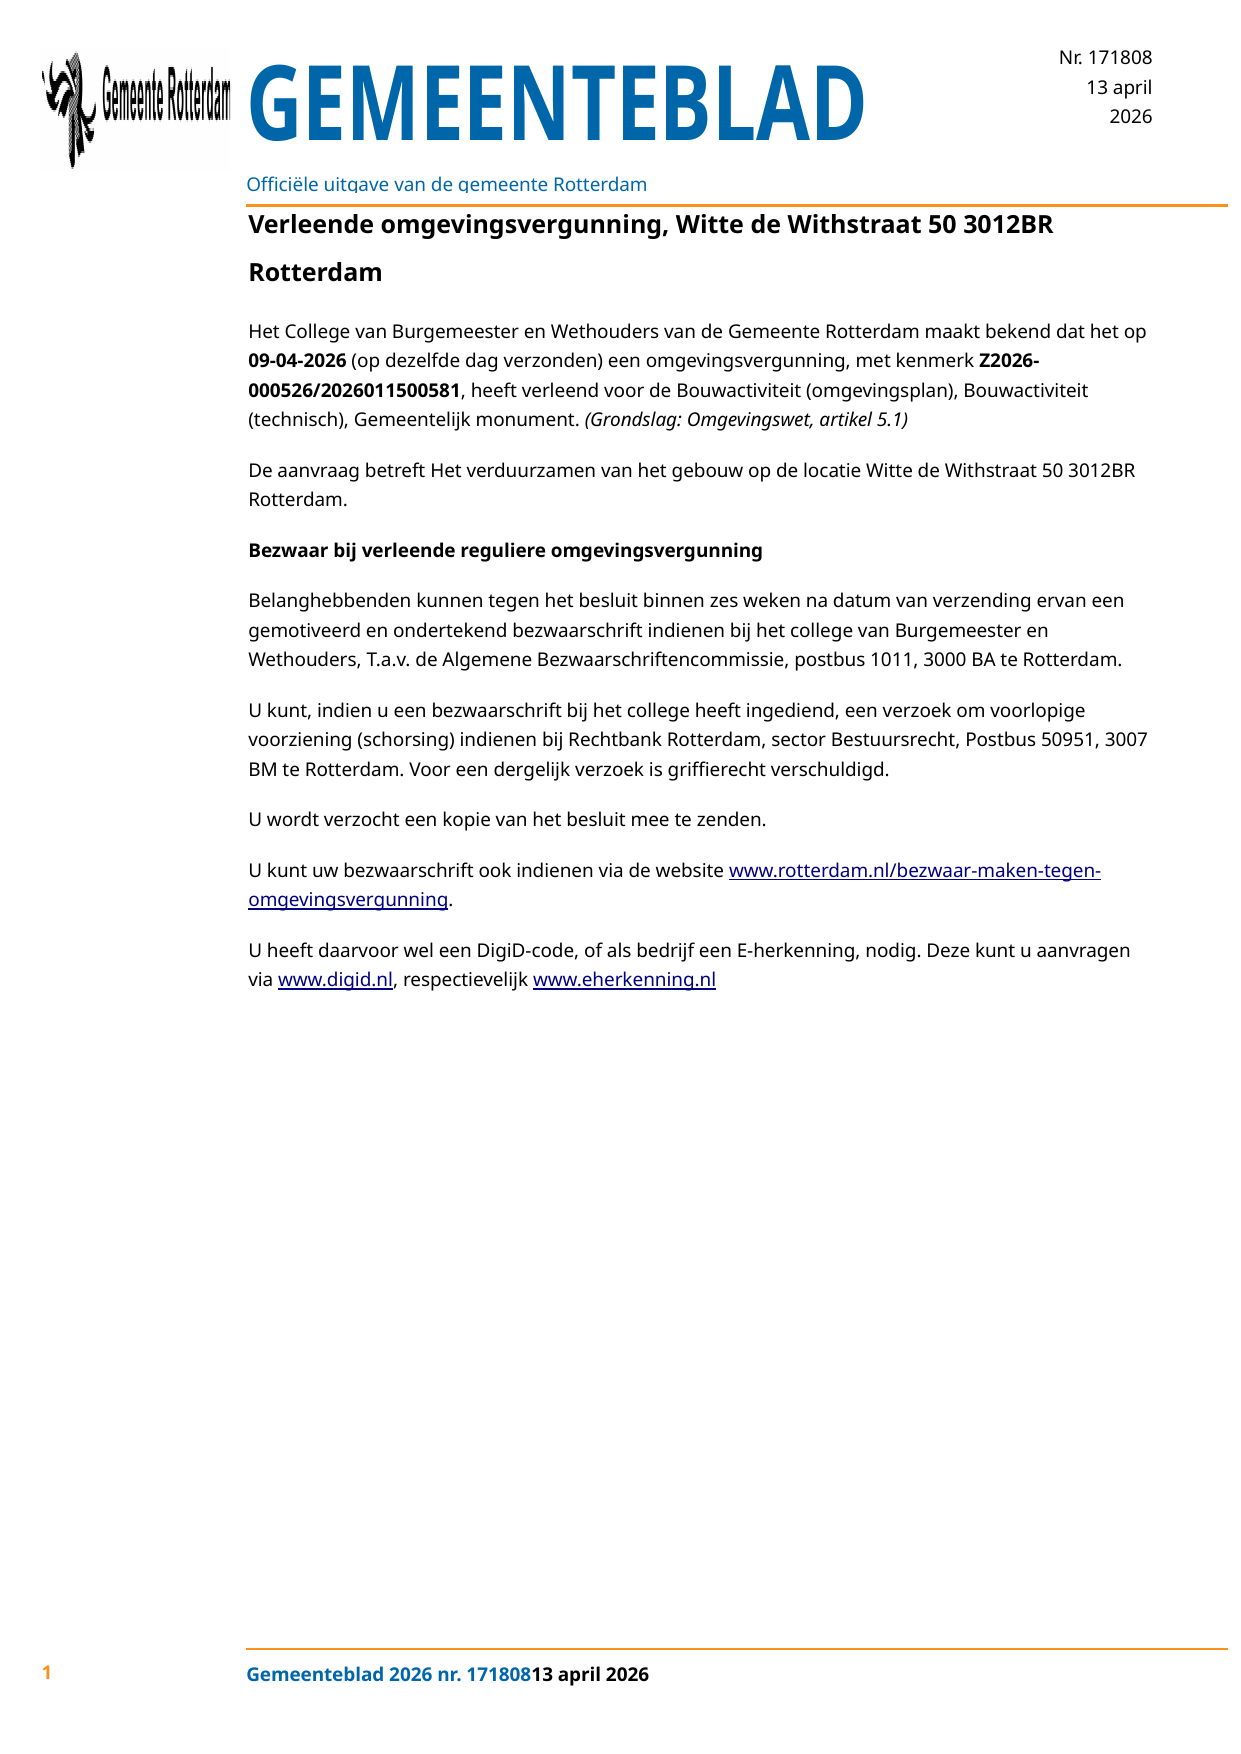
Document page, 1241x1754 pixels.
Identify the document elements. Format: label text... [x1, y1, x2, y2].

text Belanghebbenden kunnen tegen het besluit binnen zes weken na datum van verzending ervan een gemotiveerd en ondertekend bezwaarschrift indienen bij het college van Burgemeester en Wethouders, T.a.v. de Algemene Bezwaarschriftencommissie, postbus 1011, 3000 BA te Rotterdam. [248, 587, 1152, 672]
text Bezwaar bij verleende reguliere omgevingsvergunning [248, 537, 1152, 563]
text De aanvraag betreft Het verduurzamen van het gebouw op de locatie Witte de Withstraat 50 3012BR Rotterdam. [248, 457, 1152, 512]
text U heeft daarvoor wel een DigiD-code, of als bedrijf een E-herkenning, nodig. Deze kunt u aanvragen via www.digid.nl, respectievelijk www.eherkenning.nl [248, 937, 1152, 992]
text Het College van Burgemeester en Wethouders van de Gemeente Rotterdam maakt bekend dat het op 09-04-2026 (op dezelfde dag verzonden) een omgevingsvergunning, met kenmerk Z2026-000526/2026011500581, heeft verleend voor de Bouwactiviteit (omgevingsplan), Bouwactiviteit (technisch), Gemeentelijk monument. (Grondslag: Omgevingswet, artikel 5.1) [248, 318, 1152, 432]
text Verleende omgevingsvergunning, Witte de Withstraat 50 3012BR Rotterdam [248, 207, 1152, 288]
text U kunt uw bezwaarschrift ook indienen via de website www.rotterdam.nl/bezwaar-maken-tegen-omgevingsvergunning. [248, 857, 1152, 912]
picture [41, 47, 231, 172]
text U kunt, indien u een bezwaarschrift bij het college heeft ingediend, een verzoek om voorlopige voorziening (schorsing) indienen bij Rechtbank Rotterdam, sector Bestuursrecht, Postbus 50951, 3007 BM te Rotterdam. Voor een dergelijk verzoek is griffierecht verschuldigd. [248, 697, 1152, 782]
text U wordt verzocht een kopie van het besluit mee te zenden. [248, 807, 1152, 832]
